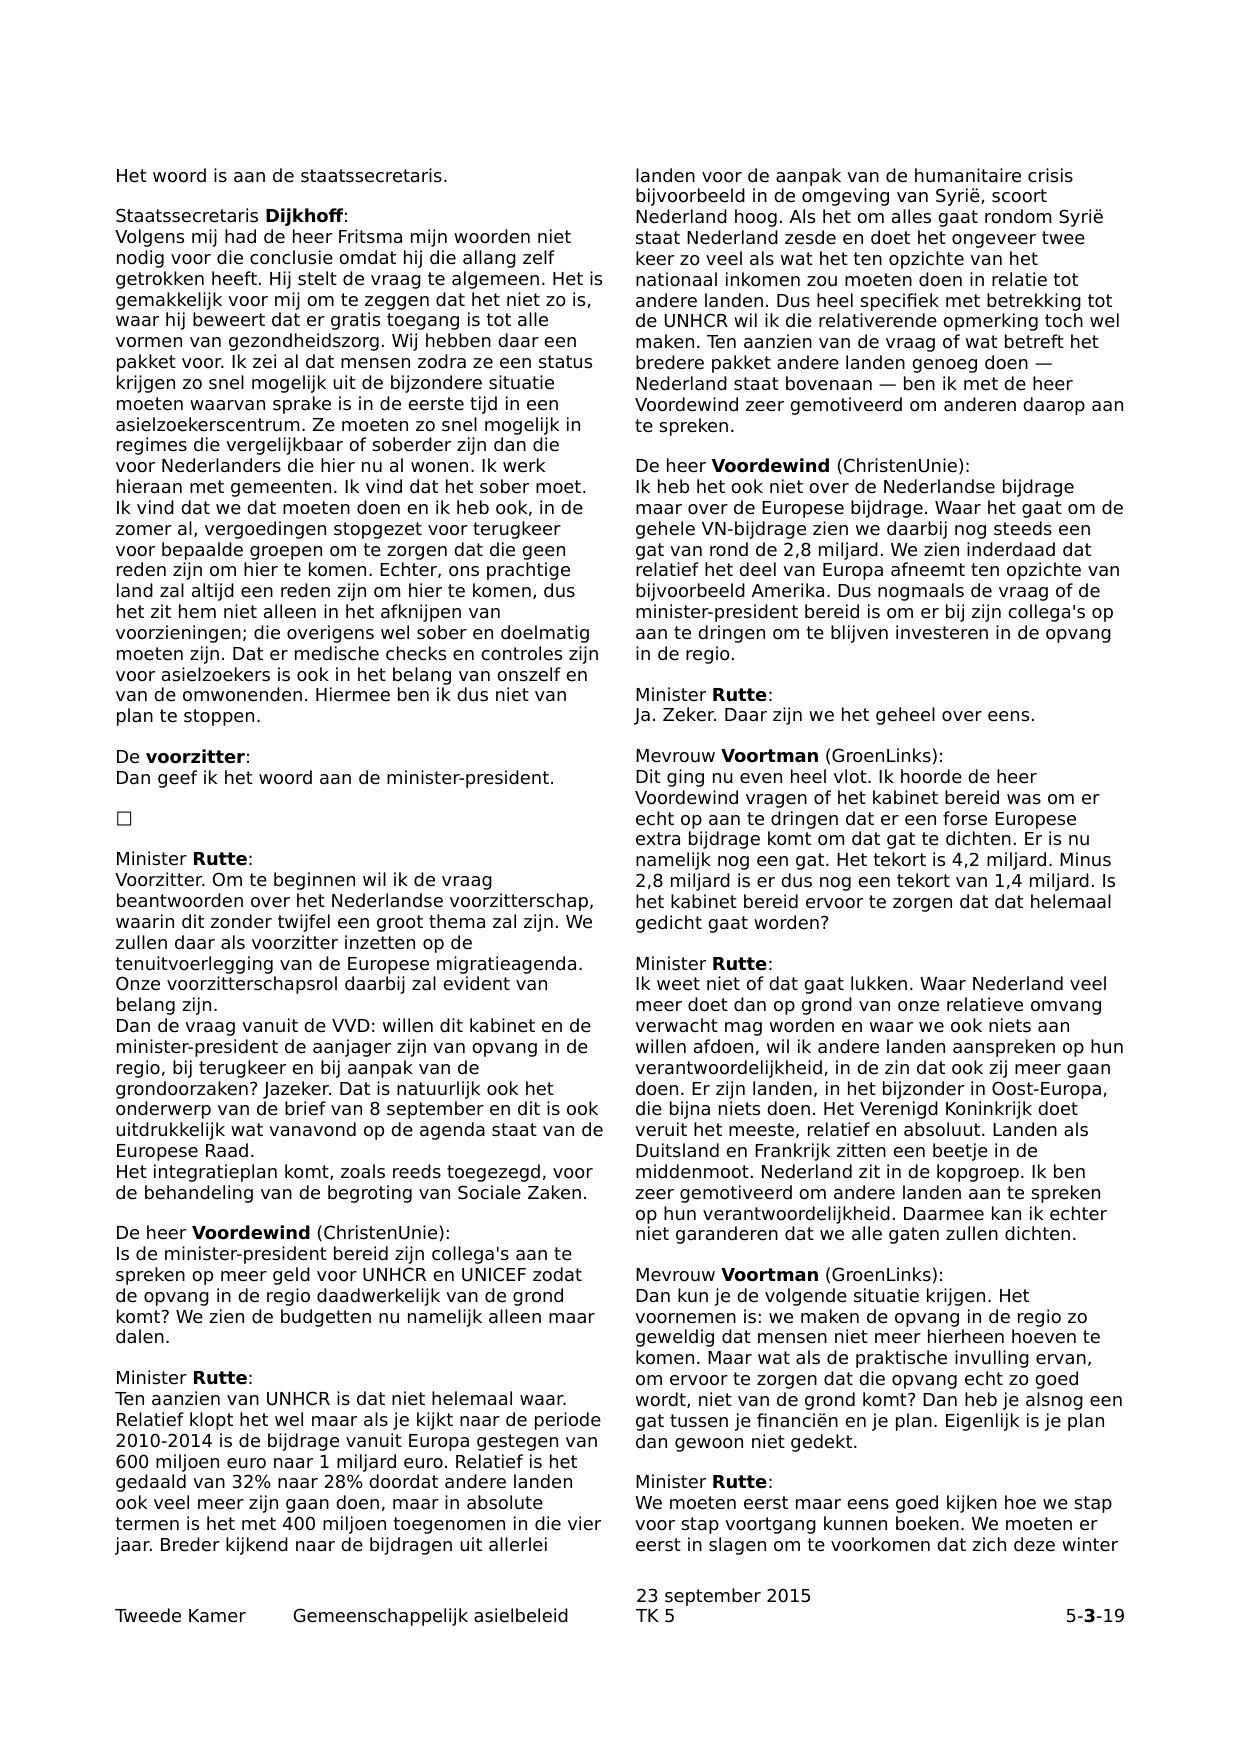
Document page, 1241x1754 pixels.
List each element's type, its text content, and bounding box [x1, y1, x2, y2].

text Ik weet niet of dat gaat lukken. Waar Nederland veel meer doet dan op grond van onze relatieve omvang verwacht mag worden en waar we ook niets aan willen afdoen, wil ik andere landen aanspreken op hun verantwoordelijkheid, in de zin dat ook zij meer gaan doen. Er zijn landen, in het bijzonder in Oost-Europa, die bijna niets doen. Het Verenigd Koninkrijk doet veruit het meeste, relatief en absoluut. Landen als Duitsland en Frankrijk zitten een beetje in de middenmoot. Nederland zit in de kopgroep. Ik ben zeer gemotiveerd om andere landen aan te spreken op hun verantwoordelijkheid. Daarmee kan ik echter niet garanderen dat we alle gaten zullen dichten. [635, 974, 1125, 1245]
text De heer Voordewind (ChristenUnie): [115, 1223, 605, 1244]
text Is de minister-president bereid zijn collega's aan te spreken op meer geld voor UNHCR en UNICEF zodat de opvang in de regio daadwerkelijk van de grond komt? We zien de budgetten nu namelijk alleen maar dalen. [115, 1244, 605, 1348]
text Minister Rutte: [635, 1472, 1125, 1493]
text Ten aanzien van UNHCR is dat niet helemaal waar. Relatief klopt het wel maar als je kijkt naar de periode 2010-2014 is de bijdrage vanuit Europa gestegen van 600 miljoen euro naar 1 miljard euro. Relatief is het gedaald van 32% naar 28% doordat andere landen ook veel meer zijn gaan doen, maar in absolute termen is het met 400 miljoen toegenomen in die vier jaar. Breder kijkend naar de bijdragen uit allerlei [115, 1389, 605, 1556]
text Dan kun je de volgende situatie krijgen. Het voornemen is: we maken de opvang in de regio zo geweldig dat mensen niet meer hierheen hoeven te komen. Maar wat als de praktische invulling ervan, om ervoor te zorgen dat die opvang echt zo goed wordt, niet van de grond komt? Dan heb je alsnog een gat tussen je financiën en je plan. Eigenlijk is je plan dan gewoon niet gedekt. [635, 1286, 1125, 1452]
text Minister Rutte: [635, 953, 1125, 974]
text Dan de vraag vanuit de VVD: willen dit kabinet en de minister-president de aanjager zijn van opvang in de regio, bij terugkeer en bij aanpak van de grondoorzaken? Jazeker. Dat is natuurlijk ook het onderwerp van de brief van 8 september en dit is ook uitdrukkelijk wat vanavond op de agenda staat van de Europese Raad. [115, 1016, 605, 1162]
text ⬜ [115, 808, 605, 829]
text Het integratieplan komt, zoals reeds toegezegd, voor de behandeling van de begroting van Sociale Zaken. [115, 1162, 605, 1203]
text Voorzitter. Om te beginnen wil ik de vraag beantwoorden over het Nederlandse voorzitterschap, waarin dit zonder twijfel een groot thema zal zijn. We zullen daar als voorzitter inzetten op de tenuitvoerlegging van de Europese migratieagenda. Onze voorzitterschapsrol daarbij zal evident van belang zijn. [115, 870, 605, 1016]
text Het woord is aan de staatssecretaris. [115, 165, 605, 186]
text Minister Rutte: [115, 849, 605, 870]
text Mevrouw Voortman (GroenLinks): [635, 746, 1125, 767]
text De voorzitter: [115, 747, 605, 768]
text Minister Rutte: [635, 684, 1125, 705]
text Ja. Zeker. Daar zijn we het geheel over eens. [635, 705, 1125, 726]
text landen voor de aanpak van de humanitaire crisis bijvoorbeeld in de omgeving van Syrië, scoort Nederland hoog. Als het om alles gaat rondom Syrië staat Nederland zesde en doet het ongeveer twee keer zo veel als wat het ten opzichte van het nationaal inkomen zou moeten doen in relatie tot andere landen. Dus heel specifiek met betrekking tot de UNHCR wil ik die relativerende opmerking toch wel maken. Ten aanzien van de vraag of wat betreft het bredere pakket andere landen genoeg doen — Nederland staat bovenaan — ben ik met de heer Voordewind zeer gemotiveerd om anderen daarop aan te spreken. [635, 165, 1125, 436]
text Staatssecretaris Dijkhoff: [115, 206, 605, 227]
text Mevrouw Voortman (GroenLinks): [635, 1265, 1125, 1286]
text We moeten eerst maar eens goed kijken hoe we stap voor stap voortgang kunnen boeken. We moeten er eerst in slagen om te voorkomen dat zich deze winter [635, 1493, 1125, 1556]
text Minister Rutte: [115, 1368, 605, 1389]
text Dan geef ik het woord aan de minister-president. [115, 768, 605, 788]
text Ik heb het ook niet over de Nederlandse bijdrage maar over de Europese bijdrage. Waar het gaat om de gehele VN-bijdrage zien we daarbij nog steeds een gat van rond de 2,8 miljard. We zien inderdaad dat relatief het deel van Europa afneemt ten opzichte van bijvoorbeeld Amerika. Dus nogmaals de vraag of de minister-president bereid is om er bij zijn collega's op aan te dringen om te blijven investeren in de opvang in de regio. [635, 477, 1125, 664]
text Volgens mij had de heer Fritsma mijn woorden niet nodig voor die conclusie omdat hij die allang zelf getrokken heeft. Hij stelt de vraag te algemeen. Het is gemakkelijk voor mij om te zeggen dat het niet zo is, waar hij beweert dat er gratis toegang is tot alle vormen van gezondheidszorg. Wij hebben daar een pakket voor. Ik zei al dat mensen zodra ze een status krijgen zo snel mogelijk uit de bijzondere situatie moeten waarvan sprake is in de eerste tijd in een asielzoekerscentrum. Ze moeten zo snel mogelijk in regimes die vergelijkbaar of soberder zijn dan die voor Nederlanders die hier nu al wonen. Ik werk hieraan met gemeenten. Ik vind dat het sober moet. Ik vind dat we dat moeten doen en ik heb ook, in de zomer al, vergoedingen stopgezet voor terugkeer voor bepaalde groepen om te zorgen dat die geen reden zijn om hier te komen. Echter, ons prachtige land zal altijd een reden zijn om hier te komen, dus het zit hem niet alleen in het afknijpen van voorzieningen; die overigens wel sober en doelmatig moeten zijn. Dat er medische checks en controles zijn voor asielzoekers is ook in het belang van onszelf en van de omwonenden. Hiermee ben ik dus niet van plan te stoppen. [115, 227, 605, 727]
text Dit ging nu even heel vlot. Ik hoorde de heer Voordewind vragen of het kabinet bereid was om er echt op aan te dringen dat er een forse Europese extra bijdrage komt om dat gat te dichten. Er is nu namelijk nog een gat. Het tekort is 4,2 miljard. Minus 2,8 miljard is er dus nog een tekort van 1,4 miljard. Is het kabinet bereid ervoor te zorgen dat dat helemaal gedicht gaat worden? [635, 767, 1125, 933]
text De heer Voordewind (ChristenUnie): [635, 456, 1125, 477]
